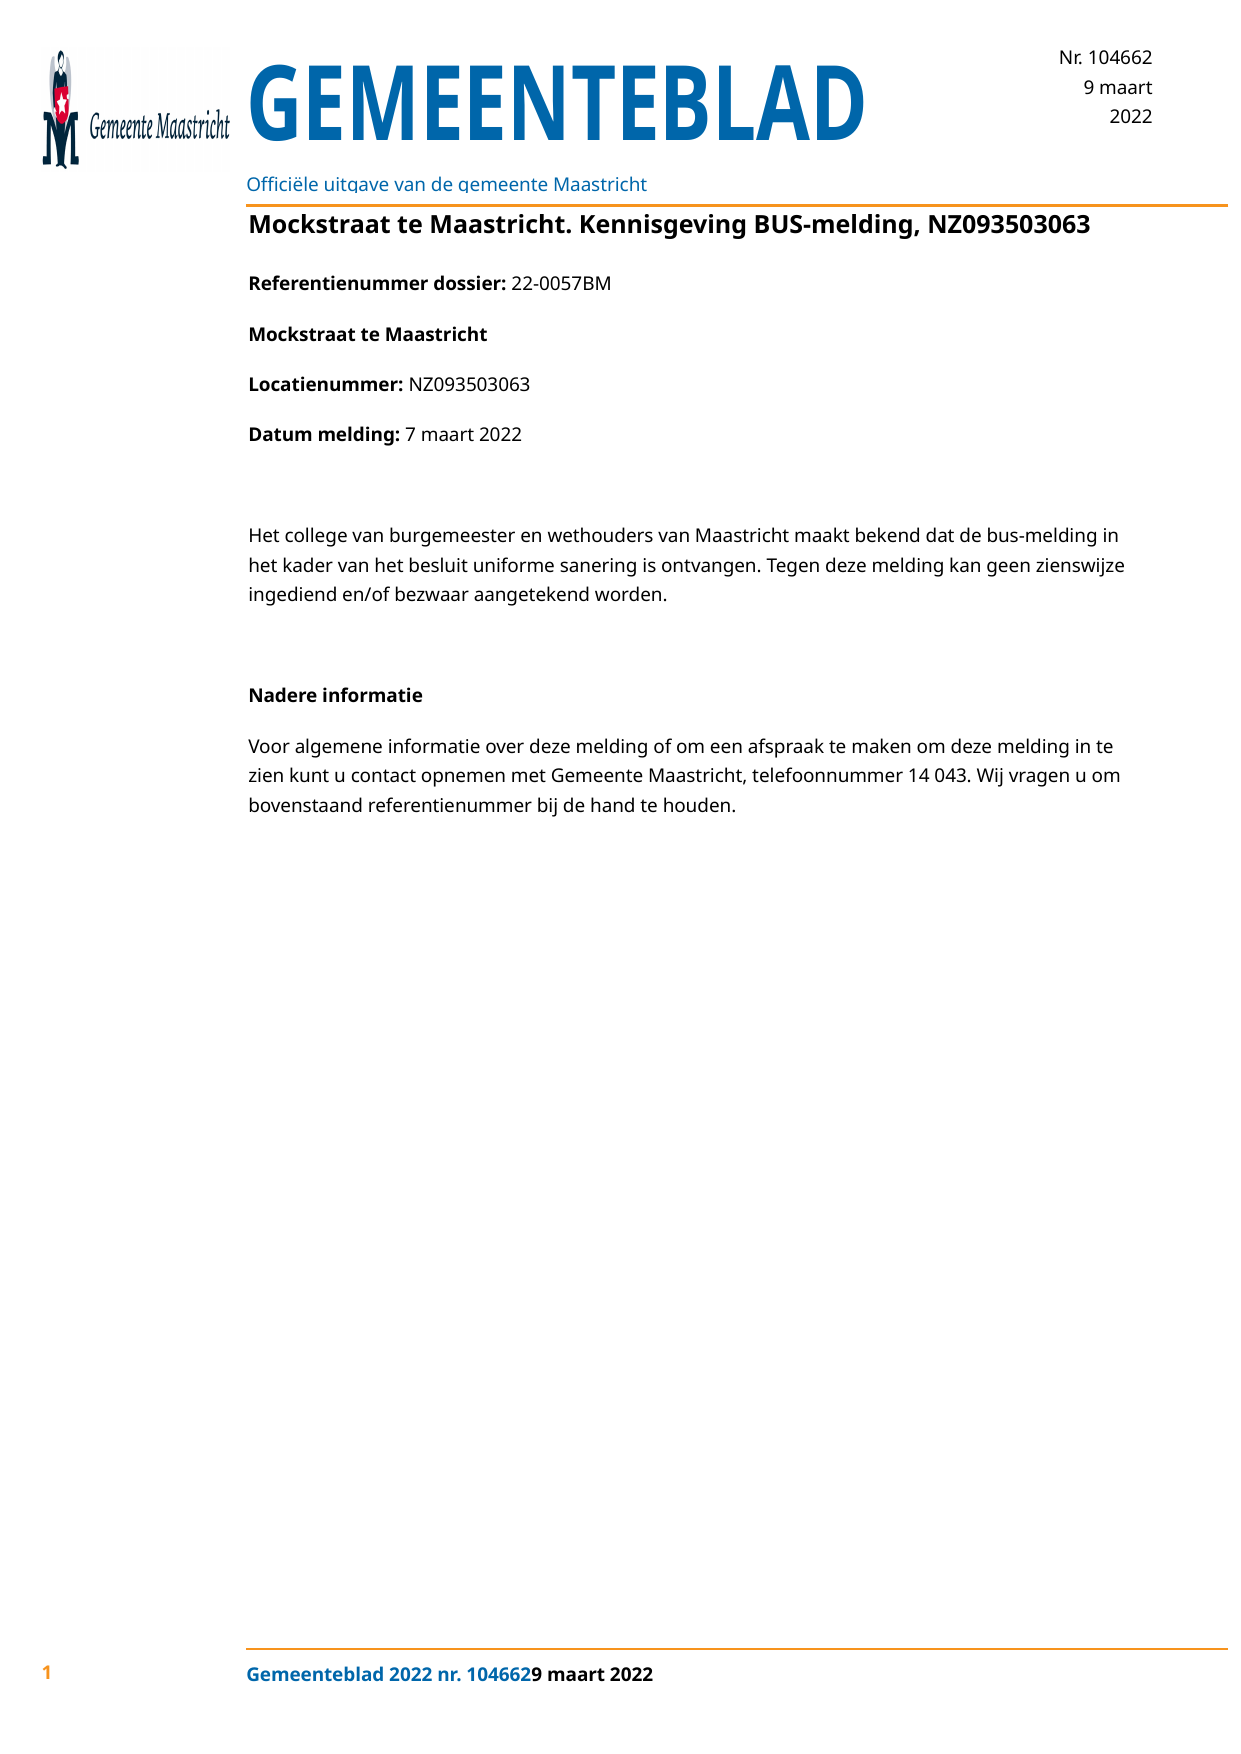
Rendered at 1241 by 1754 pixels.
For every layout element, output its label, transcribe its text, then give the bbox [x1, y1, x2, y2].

text Locatienummer: NZ093503063 [248, 371, 1152, 397]
text Het college van burgemeester en wethouders van Maastricht maakt bekend dat de bus-melding in het kader van het besluit uniforme sanering is ontvangen. Tegen deze melding kan geen zienswijze ingediend en/of bezwaar aangetekend worden. [248, 522, 1152, 607]
text Referentienummer dossier: 22-0057BM [248, 270, 1152, 296]
text Nadere informatie [248, 682, 1152, 708]
text Mockstraat te Maastricht [248, 321, 1152, 346]
text Mockstraat te Maastricht. Kennisgeving BUS-melding, NZ093503063 [248, 207, 1152, 241]
picture [41, 47, 231, 172]
text Datum melding: 7 maart 2022 [248, 422, 1152, 447]
text Voor algemene informatie over deze melding of om een afspraak te maken om deze melding in te zien kunt u contact opnemen met Gemeente Maastricht, telefoonnummer 14 043. Wij vragen u om bovenstaand referentienummer bij de hand te houden. [248, 733, 1152, 818]
